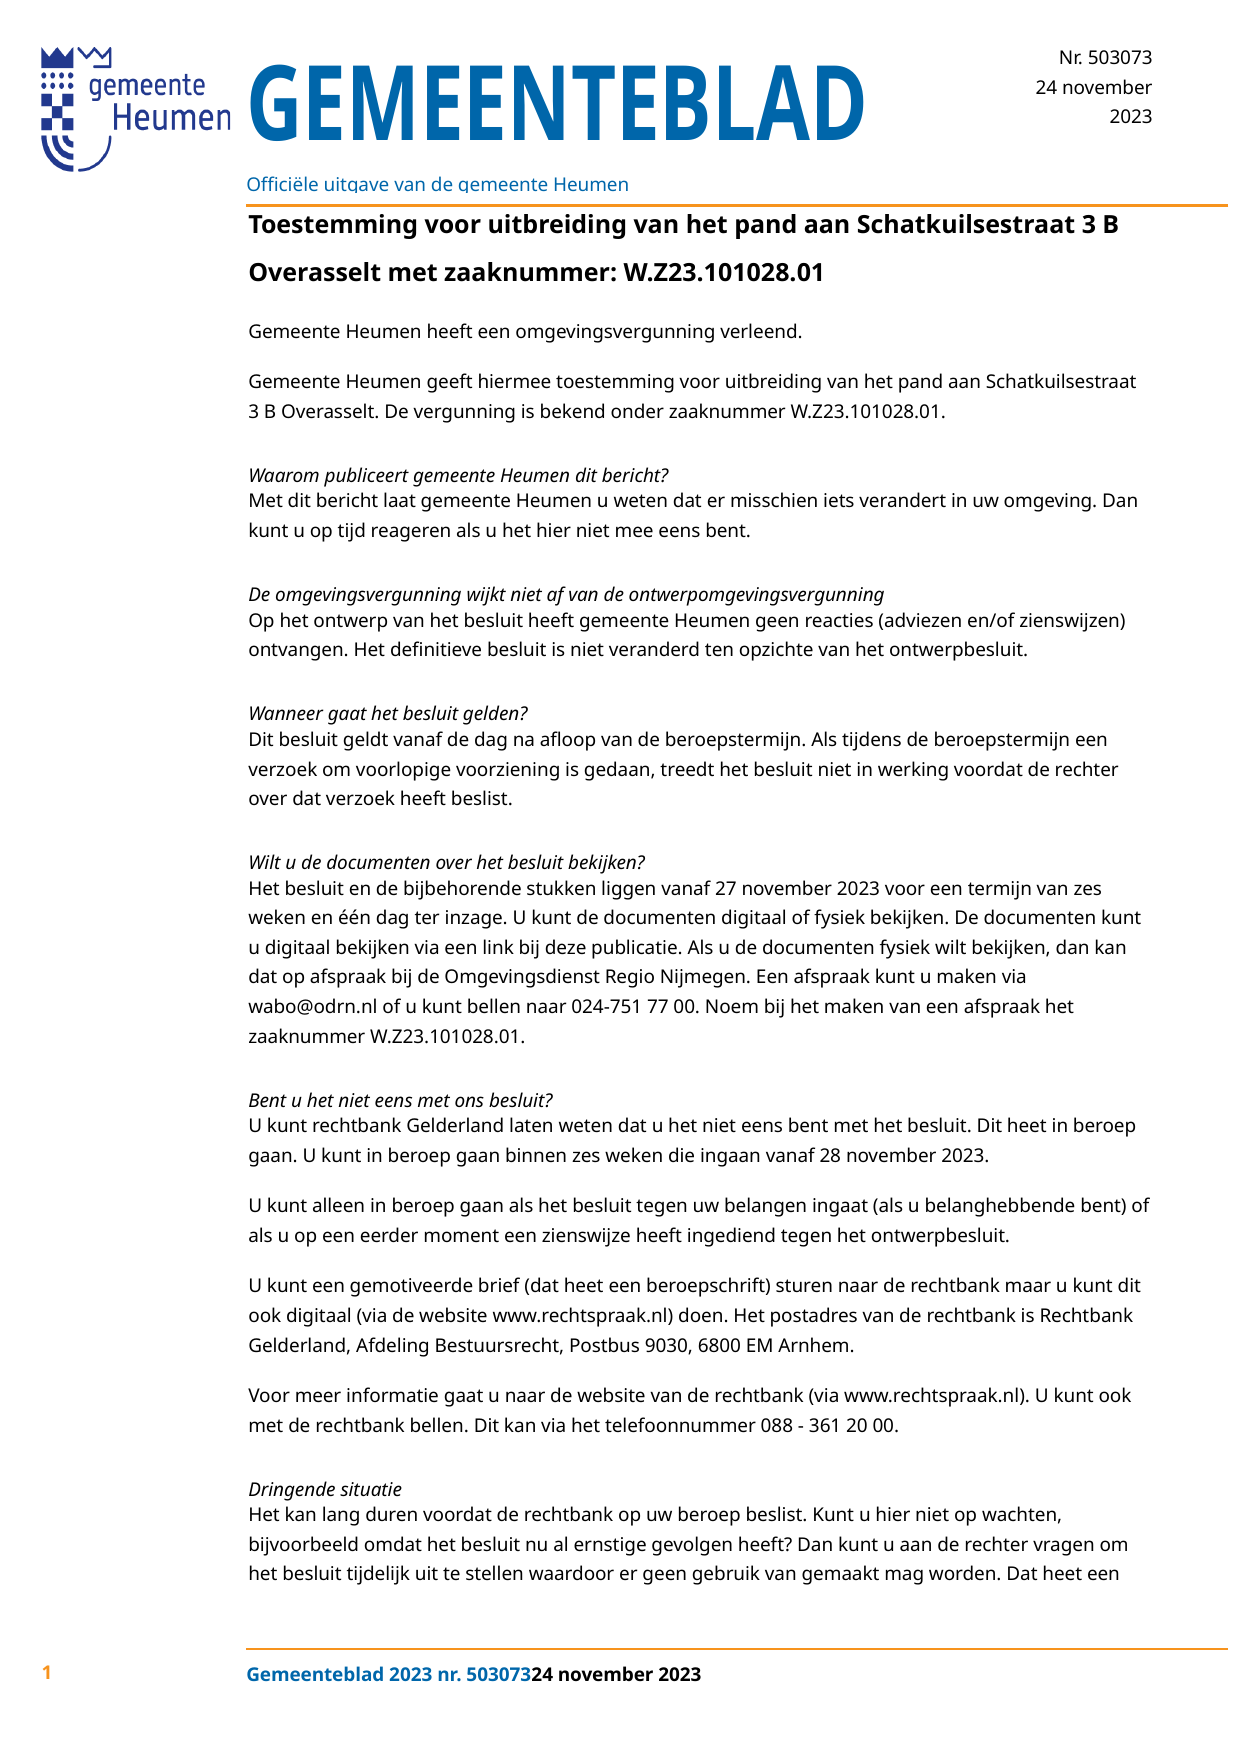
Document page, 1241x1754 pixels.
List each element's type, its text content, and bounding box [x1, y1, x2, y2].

text Voor meer informatie gaat u naar de website van de rechtbank (via www.rechtspraak.nl). U kunt ook met de rechtbank bellen. Dit kan via het telefoonnummer 088 - 361 20 00. [248, 1382, 1152, 1437]
text Bent u het niet eens met ons besluit? [248, 1087, 1152, 1113]
text Toestemming voor uitbreiding van het pand aan Schatkuilsestraat 3 B Overasselt met zaaknummer: W.Z23.101028.01 [248, 207, 1152, 288]
text Gemeente Heumen heeft een omgevingsvergunning verleend. [248, 318, 1152, 344]
text Met dit bericht laat gemeente Heumen u weten dat er misschien iets verandert in uw omgeving. Dan kunt u op tijd reageren als u het hier niet mee eens bent. [248, 488, 1152, 543]
text Waarom publiceert gemeente Heumen dit bericht? [248, 462, 1152, 488]
text Dit besluit geldt vanaf de dag na afloop van de beroepstermijn. Als tijdens de beroepstermijn een verzoek om voorlopige voorziening is gedaan, treedt het besluit niet in werking voordat de rechter over dat verzoek heeft beslist. [248, 726, 1152, 811]
picture [41, 47, 231, 172]
text Op het ontwerp van het besluit heeft gemeente Heumen geen reacties (adviezen en/of zienswijzen) ontvangen. Het definitieve besluit is niet veranderd ten opzichte van het ontwerpbesluit. [248, 607, 1152, 662]
text Dringende situatie [248, 1476, 1152, 1501]
text Wanneer gaat het besluit gelden? [248, 700, 1152, 726]
text Het besluit en de bijbehorende stukken liggen vanaf 27 november 2023 voor een termijn van zes weken en één dag ter inzage. U kunt de documenten digitaal of fysiek bekijken. De documenten kunt u digitaal bekijken via een link bij deze publicatie. Als u de documenten fysiek wilt bekijken, dan kan dat op afspraak bij de Omgevingsdienst Regio Nijmegen. Een afspraak kunt u maken via wabo@odrn.nl of u kunt bellen naar 024-751 77 00. Noem bij het maken van een afspraak het zaaknummer W.Z23.101028.01. [248, 875, 1152, 1049]
text U kunt alleen in beroep gaan als het besluit tegen uw belangen ingaat (als u belanghebbende bent) of als u op een eerder moment een zienswijze heeft ingediend tegen het ontwerpbesluit. [248, 1193, 1152, 1248]
text Het kan lang duren voordat de rechtbank op uw beroep beslist. Kunt u hier niet op wachten, bijvoorbeeld omdat het besluit nu al ernstige gevolgen heeft? Dan kunt u aan de rechter vragen om het besluit tijdelijk uit te stellen waardoor er geen gebruik van gemaakt mag worden. Dat heet een [248, 1501, 1152, 1586]
text Gemeente Heumen geeft hiermee toestemming voor uitbreiding van het pand aan Schatkuilsestraat 3 B Overasselt. De vergunning is bekend onder zaaknummer W.Z23.101028.01. [248, 368, 1152, 424]
text U kunt rechtbank Gelderland laten weten dat u het niet eens bent met het besluit. Dit heet in beroep gaan. U kunt in beroep gaan binnen zes weken die ingaan vanaf 28 november 2023. [248, 1113, 1152, 1168]
text U kunt een gemotiveerde brief (dat heet een beroepschrift) sturen naar de rechtbank maar u kunt dit ook digitaal (via de website www.rechtspraak.nl) doen. Het postadres van de rechtbank is Rechtbank Gelderland, Afdeling Bestuursrecht, Postbus 9030, 6800 EM Arnhem. [248, 1273, 1152, 1357]
text Wilt u de documenten over het besluit bekijken? [248, 849, 1152, 875]
text De omgevingsvergunning wijkt niet af van de ontwerpomgevingsvergunning [248, 581, 1152, 607]
